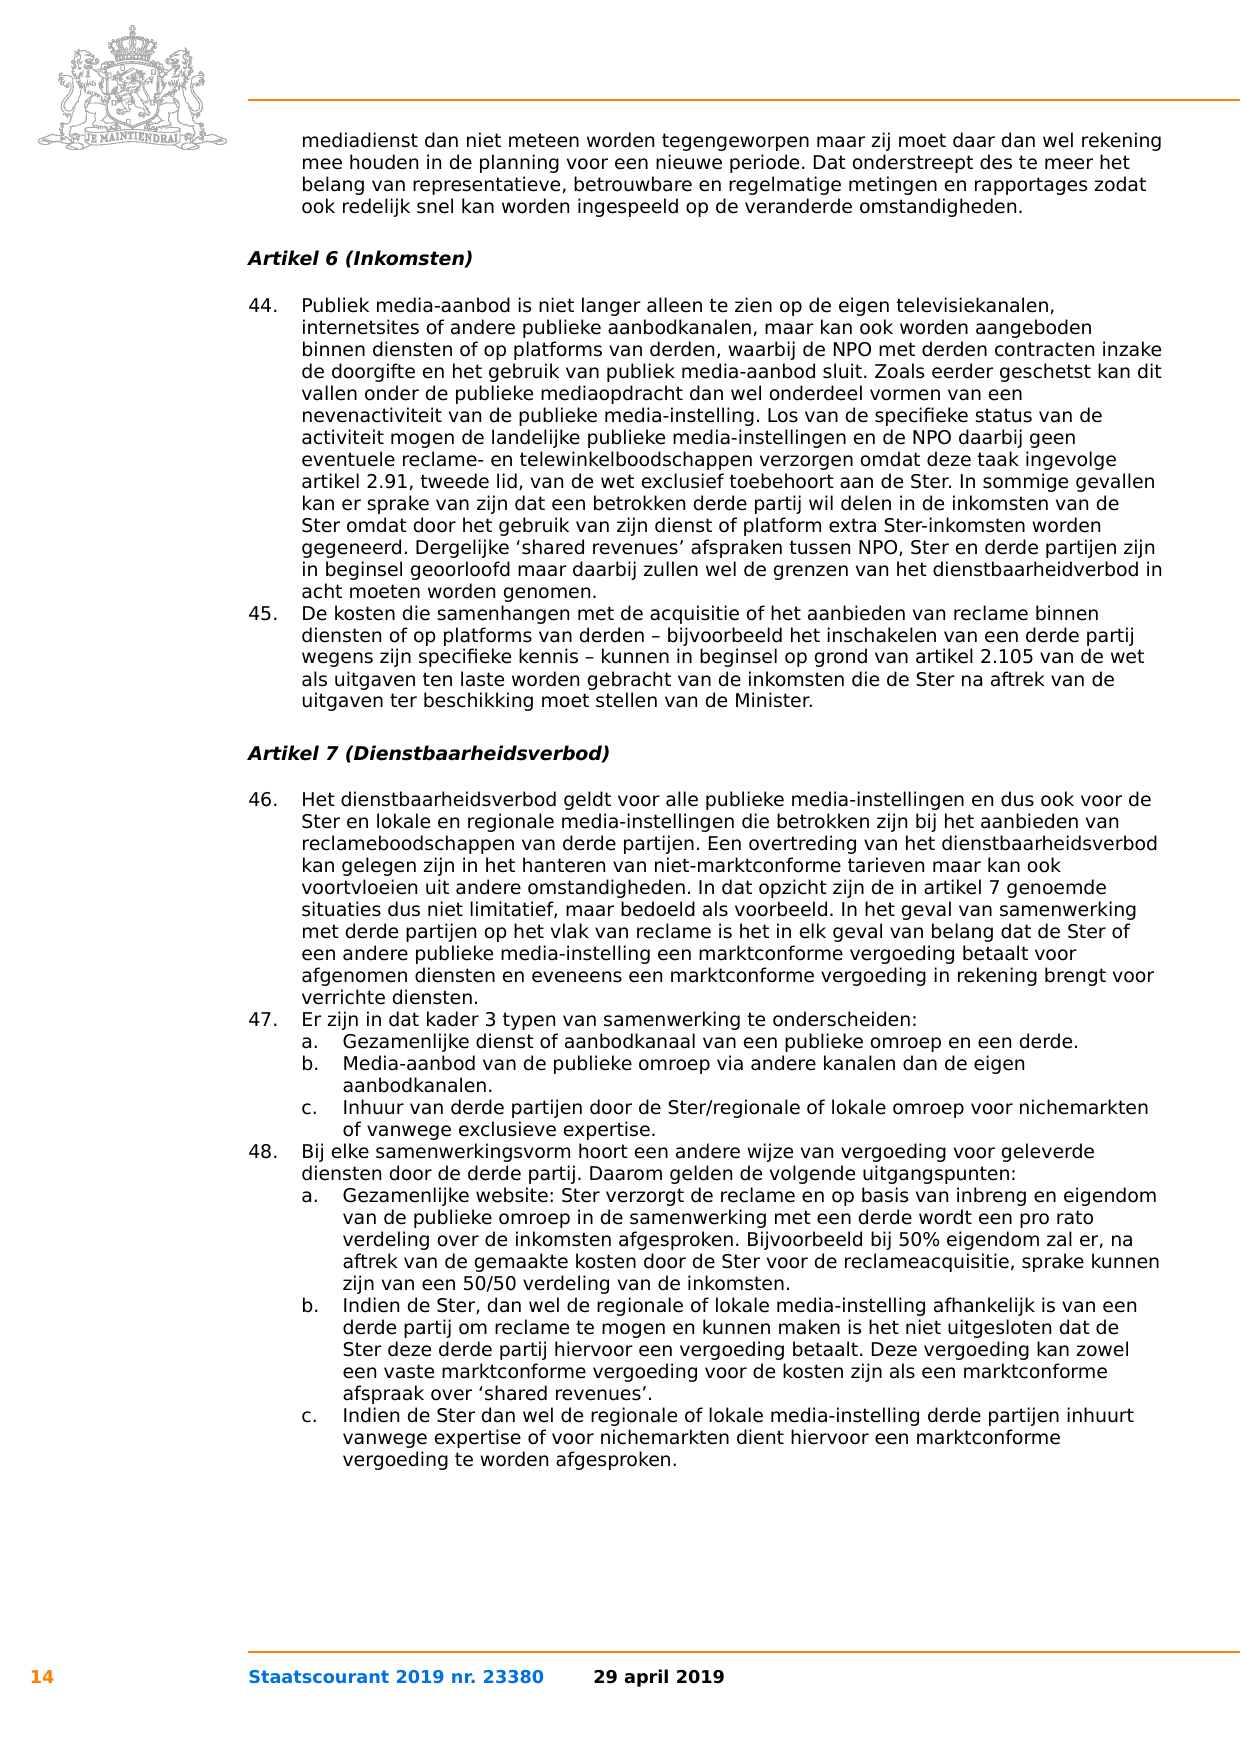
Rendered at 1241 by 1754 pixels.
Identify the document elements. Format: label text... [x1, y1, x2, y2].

text 47. Er zijn in dat kader 3 typen van samenwerking te onderscheiden: [248, 1009, 1163, 1031]
text a. Gezamenlijke website: Ster verzorgt de reclame en op basis van inbreng en eigendom van de publieke omroep in de samenwerking met een derde wordt een pro rato verdeling over de inkomsten afgesproken. Bijvoorbeeld bij 50% eigendom zal er, na aftrek van de gemaakte kosten door de Ster voor de reclameacquisitie, sprake kunnen zijn van een 50/50 verdeling van de inkomsten. [301, 1185, 1163, 1295]
subtitle Artikel 7 (Dienstbaarheidsverbod) [248, 742, 1163, 764]
text b. Media-aanbod van de publieke omroep via andere kanalen dan de eigen aanbodkanalen. [301, 1053, 1163, 1097]
text a. Gezamenlijke dienst of aanbodkanaal van een publieke omroep en een derde. [301, 1031, 1163, 1053]
text c. Inhuur van derde partijen door de Ster/regionale of lokale omroep voor nichemarkten of vanwege exclusieve expertise. [301, 1097, 1163, 1141]
text 48. Bij elke samenwerkingsvorm hoort een andere wijze van vergoeding voor geleverde diensten door de derde partij. Daarom gelden de volgende uitgangspunten: [248, 1141, 1163, 1185]
text b. Indien de Ster, dan wel de regionale of lokale media-instelling afhankelijk is van een derde partij om reclame te mogen en kunnen maken is het niet uitgesloten dat de Ster deze derde partij hiervoor een vergoeding betaalt. Deze vergoeding kan zowel een vaste marktconforme vergoeding voor de kosten zijn als een marktconforme afspraak over ‘shared revenues’. [301, 1295, 1163, 1405]
text 46. Het dienstbaarheidsverbod geldt voor alle publieke media-instellingen en dus ook voor de Ster en lokale en regionale media-instellingen die betrokken zijn bij het aanbieden van reclameboodschappen van derde partijen. Een overtreding van het dienstbaarheidsverbod kan gelegen zijn in het hanteren van niet-marktconforme tarieven maar kan ook voortvloeien uit andere omstandigheden. In dat opzicht zijn de in artikel 7 genoemde situaties dus niet limitatief, maar bedoeld als voorbeeld. In het geval van samenwerking met derde partijen op het vlak van reclame is het in elk geval van belang dat de Ster of een andere publieke media-instelling een marktconforme vergoeding betaalt voor afgenomen diensten en eveneens een marktconforme vergoeding in rekening brengt voor verrichte diensten. [248, 789, 1163, 1009]
text 45. De kosten die samenhangen met de acquisitie of het aanbieden van reclame binnen diensten of op platforms van derden – bijvoorbeeld het inschakelen van een derde partij wegens zijn specifieke kennis – kunnen in beginsel op grond van artikel 2.105 van de wet als uitgaven ten laste worden gebracht van de inkomsten die de Ster na aftrek van de uitgaven ter beschikking moet stellen van de Minister. [248, 602, 1163, 712]
text c. Indien de Ster dan wel de regionale of lokale media-instelling derde partijen inhuurt vanwege expertise of voor nichemarkten dient hiervoor een marktconforme vergoeding te worden afgesproken. [301, 1405, 1163, 1471]
text mediadienst dan niet meteen worden tegengeworpen maar zij moet daar dan wel rekening mee houden in de planning voor een nieuwe periode. Dat onderstreept des te meer het belang van representatieve, betrouwbare en regelmatige metingen en rapportages zodat ook redelijk snel kan worden ingespeeld op de veranderde omstandigheden. [248, 130, 1163, 218]
picture [38, 25, 227, 150]
text 44. Publiek media-aanbod is niet langer alleen te zien op de eigen televisiekanalen, internetsites of andere publieke aanbodkanalen, maar kan ook worden aangeboden binnen diensten of op platforms van derden, waarbij de NPO met derden contracten inzake de doorgifte en het gebruik van publiek media-aanbod sluit. Zoals eerder geschetst kan dit vallen onder de publieke mediaopdracht dan wel onderdeel vormen van een nevenactiviteit van de publieke media-instelling. Los van de specifieke status van de activiteit mogen de landelijke publieke media-instellingen en de NPO daarbij geen eventuele reclame- en telewinkelboodschappen verzorgen omdat deze taak ingevolge artikel 2.91, tweede lid, van de wet exclusief toebehoort aan de Ster. In sommige gevallen kan er sprake van zijn dat een betrokken derde partij wil delen in de inkomsten van de Ster omdat door het gebruik van zijn dienst of platform extra Ster-inkomsten worden gegeneerd. Dergelijke ‘shared revenues’ afspraken tussen NPO, Ster en derde partijen zijn in beginsel geoorloofd maar daarbij zullen wel de grenzen van het dienstbaarheidverbod in acht moeten worden genomen. [248, 295, 1163, 602]
subtitle Artikel 6 (Inkomsten) [248, 248, 1163, 270]
